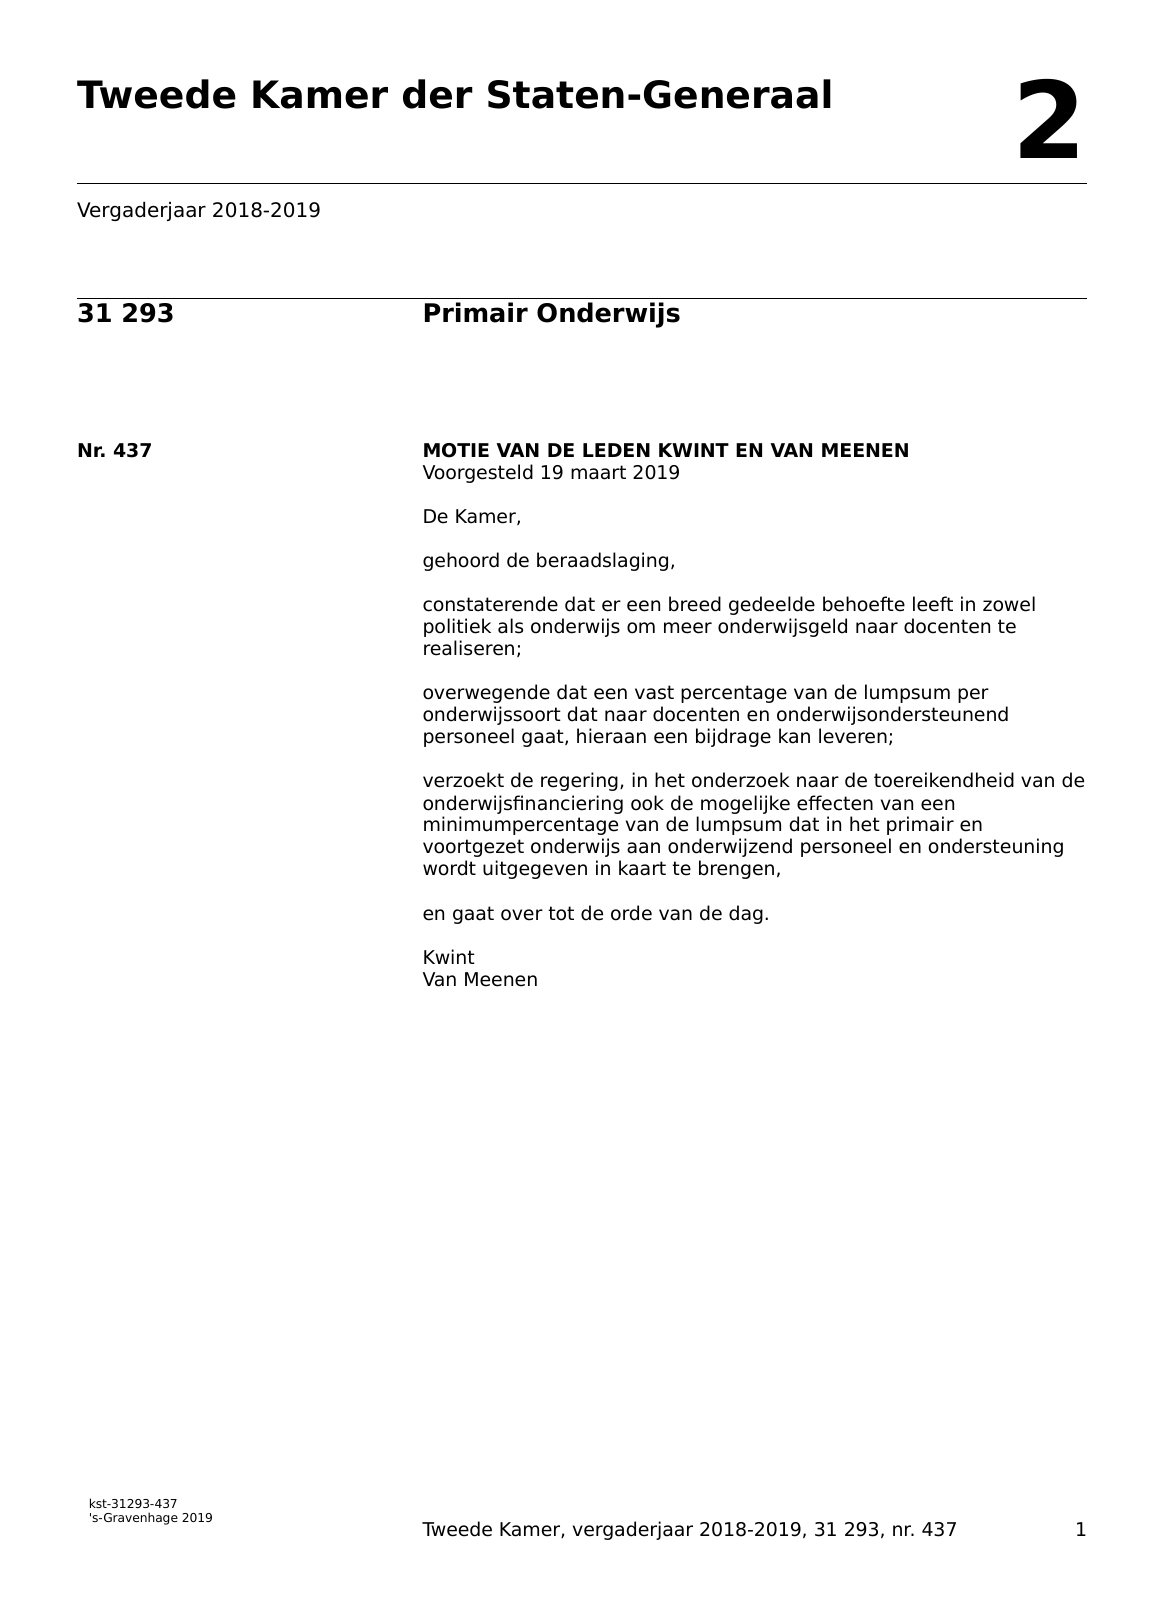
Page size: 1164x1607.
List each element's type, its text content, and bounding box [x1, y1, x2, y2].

text Kwint [422, 947, 1087, 969]
table_cell Vergaderjaar 2018-2019 [77, 184, 1087, 298]
text De Kamer, [422, 506, 1087, 528]
text Van Meenen [422, 969, 1087, 991]
text Voorgesteld 19 maart 2019 [422, 462, 1087, 484]
subtitle 31 293 Primair Onderwijs [77, 299, 1087, 329]
table_header Tweede Kamer der Staten-Generaal [77, 59, 886, 183]
text verzoekt de regering, in het onderzoek naar de toereikendheid van de onderwijsfinanciering ook de mogelijke effecten van een minimumpercentage van de lumpsum dat in het primair en voortgezet onderwijs aan onderwijzend personeel en ondersteuning wordt uitgegeven in kaart te brengen, [422, 770, 1087, 880]
text overwegende dat een vast percentage van de lumpsum per onderwijssoort dat naar docenten en onderwijsondersteunend personeel gaat, hieraan een bijdrage kan leveren; [422, 682, 1087, 748]
text 's-Gravenhage 2019 [88, 1511, 323, 1525]
text kst-31293-437 [88, 1497, 323, 1511]
subtitle Nr. 437 MOTIE VAN DE LEDEN KWINT EN VAN MEENEN [77, 440, 1087, 462]
text gehoord de beraadslaging, [422, 550, 1087, 572]
table_header 2 [886, 59, 1087, 183]
text constaterende dat er een breed gedeelde behoefte leeft in zowel politiek als onderwijs om meer onderwijsgeld naar docenten te realiseren; [422, 594, 1087, 660]
text en gaat over tot de orde van de dag. [422, 902, 1087, 924]
